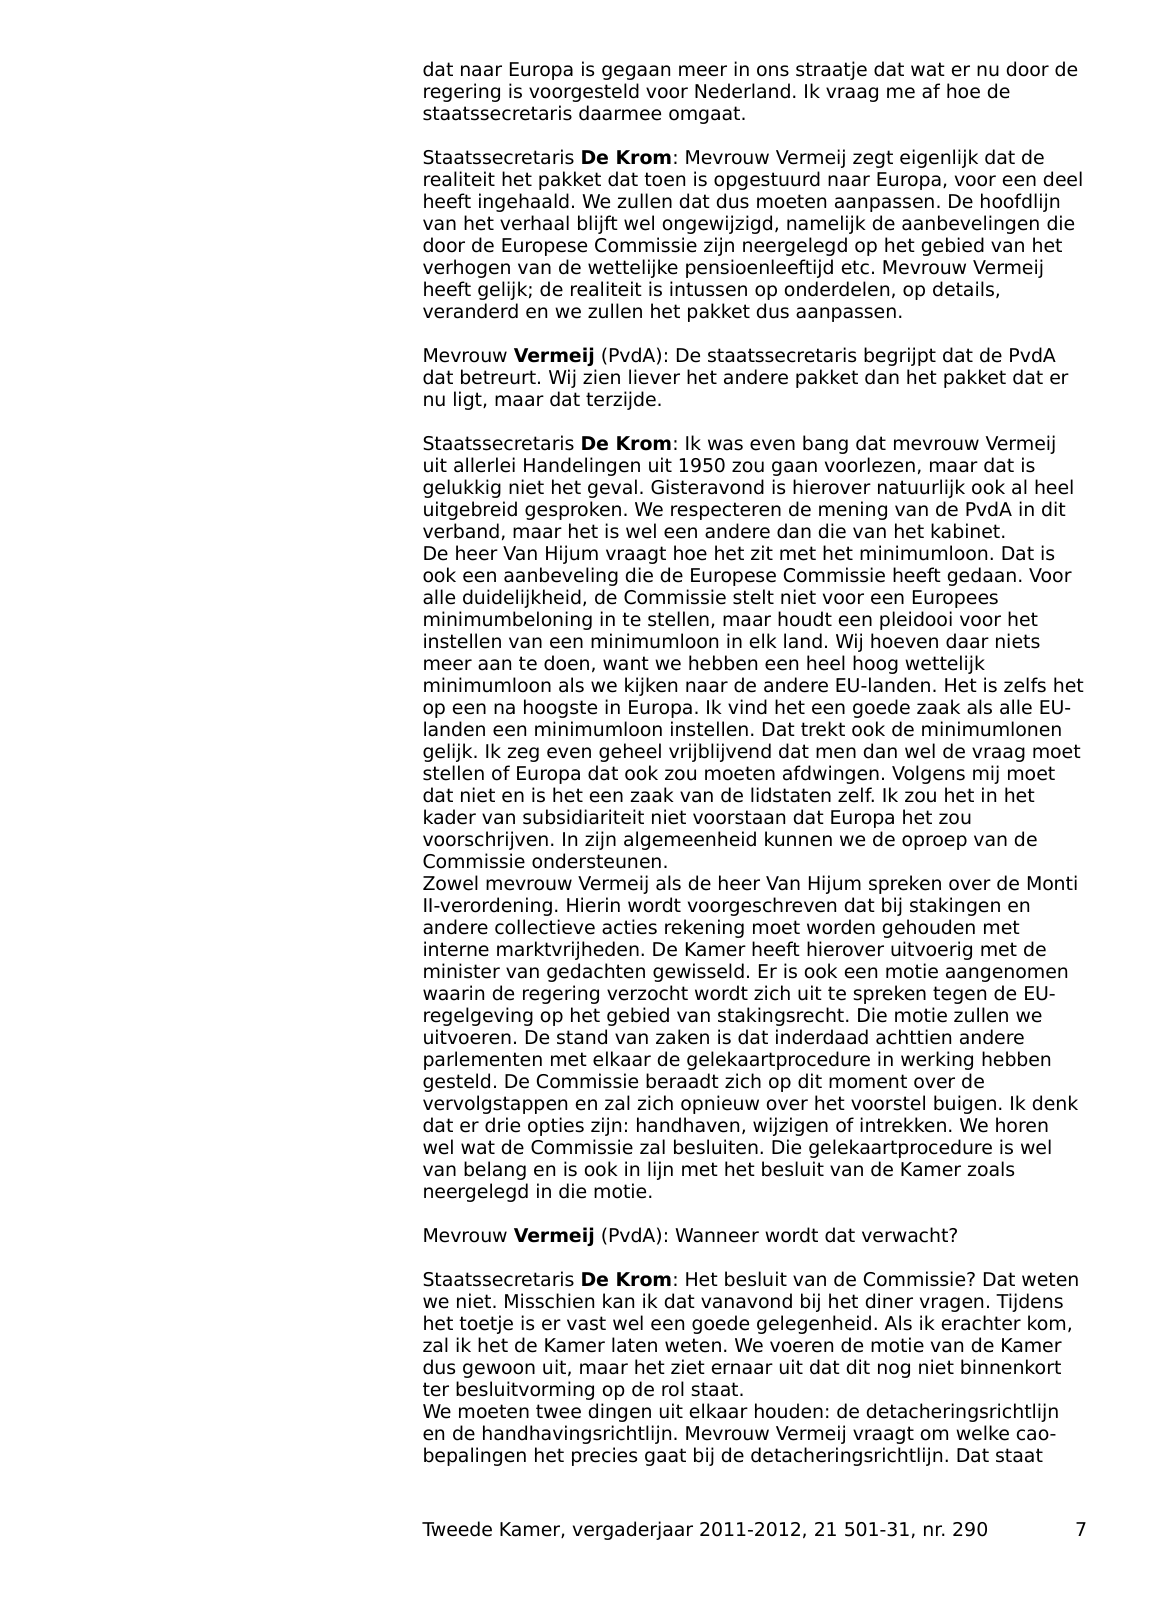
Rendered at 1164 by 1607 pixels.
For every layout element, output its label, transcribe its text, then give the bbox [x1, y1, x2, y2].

text Zowel mevrouw Vermeij als de heer Van Hijum spreken over de Monti II-verordening. Hierin wordt voorgeschreven dat bij stakingen en andere collectieve acties rekening moet worden gehouden met interne marktvrijheden. De Kamer heeft hierover uitvoerig met de minister van gedachten gewisseld. Er is ook een motie aangenomen waarin de regering verzocht wordt zich uit te spreken tegen de EU-regelgeving op het gebied van stakingsrecht. Die motie zullen we uitvoeren. De stand van zaken is dat inderdaad achttien andere parlementen met elkaar de gelekaartprocedure in werking hebben gesteld. De Commissie beraadt zich op dit moment over de vervolgstappen en zal zich opnieuw over het voorstel buigen. Ik denk dat er drie opties zijn: handhaven, wijzigen of intrekken. We horen wel wat de Commissie zal besluiten. Die gelekaartprocedure is wel van belang en is ook in lijn met het besluit van de Kamer zoals neergelegd in die motie. [422, 873, 1087, 1203]
text Staatssecretaris De Krom: Mevrouw Vermeij zegt eigenlijk dat de realiteit het pakket dat toen is opgestuurd naar Europa, voor een deel heeft ingehaald. We zullen dat dus moeten aanpassen. De hoofdlijn van het verhaal blijft wel ongewijzigd, namelijk de aanbevelingen die door de Europese Commissie zijn neergelegd op het gebied van het verhogen van de wettelijke pensioenleeftijd etc. Mevrouw Vermeij heeft gelijk; de realiteit is intussen op onderdelen, op details, veranderd en we zullen het pakket dus aanpassen. [422, 147, 1087, 323]
text De heer Van Hijum vraagt hoe het zit met het minimumloon. Dat is ook een aanbeveling die de Europese Commissie heeft gedaan. Voor alle duidelijkheid, de Commissie stelt niet voor een Europees minimumbeloning in te stellen, maar houdt een pleidooi voor het instellen van een minimumloon in elk land. Wij hoeven daar niets meer aan te doen, want we hebben een heel hoog wettelijk minimumloon als we kijken naar de andere EU-landen. Het is zelfs het op een na hoogste in Europa. Ik vind het een goede zaak als alle EU-landen een minimumloon instellen. Dat trekt ook de minimumlonen gelijk. Ik zeg even geheel vrijblijvend dat men dan wel de vraag moet stellen of Europa dat ook zou moeten afdwingen. Volgens mij moet dat niet en is het een zaak van de lidstaten zelf. Ik zou het in het kader van subsidiariteit niet voorstaan dat Europa het zou voorschrijven. In zijn algemeenheid kunnen we de oproep van de Commissie ondersteunen. [422, 543, 1087, 873]
text Staatssecretaris De Krom: Het besluit van de Commissie? Dat weten we niet. Misschien kan ik dat vanavond bij het diner vragen. Tijdens het toetje is er vast wel een goede gelegenheid. Als ik erachter kom, zal ik het de Kamer laten weten. We voeren de motie van de Kamer dus gewoon uit, maar het ziet ernaar uit dat dit nog niet binnenkort ter besluitvorming op de rol staat. [422, 1269, 1087, 1401]
text Mevrouw Vermeij (PvdA): Wanneer wordt dat verwacht? [422, 1225, 1087, 1247]
text Staatssecretaris De Krom: Ik was even bang dat mevrouw Vermeij uit allerlei Handelingen uit 1950 zou gaan voorlezen, maar dat is gelukkig niet het geval. Gisteravond is hierover natuurlijk ook al heel uitgebreid gesproken. We respecteren de mening van de PvdA in dit verband, maar het is wel een andere dan die van het kabinet. [422, 433, 1087, 543]
text We moeten twee dingen uit elkaar houden: de detacheringsrichtlijn en de handhavingsrichtlijn. Mevrouw Vermeij vraagt om welke cao-bepalingen het precies gaat bij de detacheringsrichtlijn. Dat staat [422, 1401, 1087, 1467]
text dat naar Europa is gegaan meer in ons straatje dat wat er nu door de regering is voorgesteld voor Nederland. Ik vraag me af hoe de staatssecretaris daarmee omgaat. [422, 59, 1087, 125]
text Mevrouw Vermeij (PvdA): De staatssecretaris begrijpt dat de PvdA dat betreurt. Wij zien liever het andere pakket dan het pakket dat er nu ligt, maar dat terzijde. [422, 345, 1087, 411]
